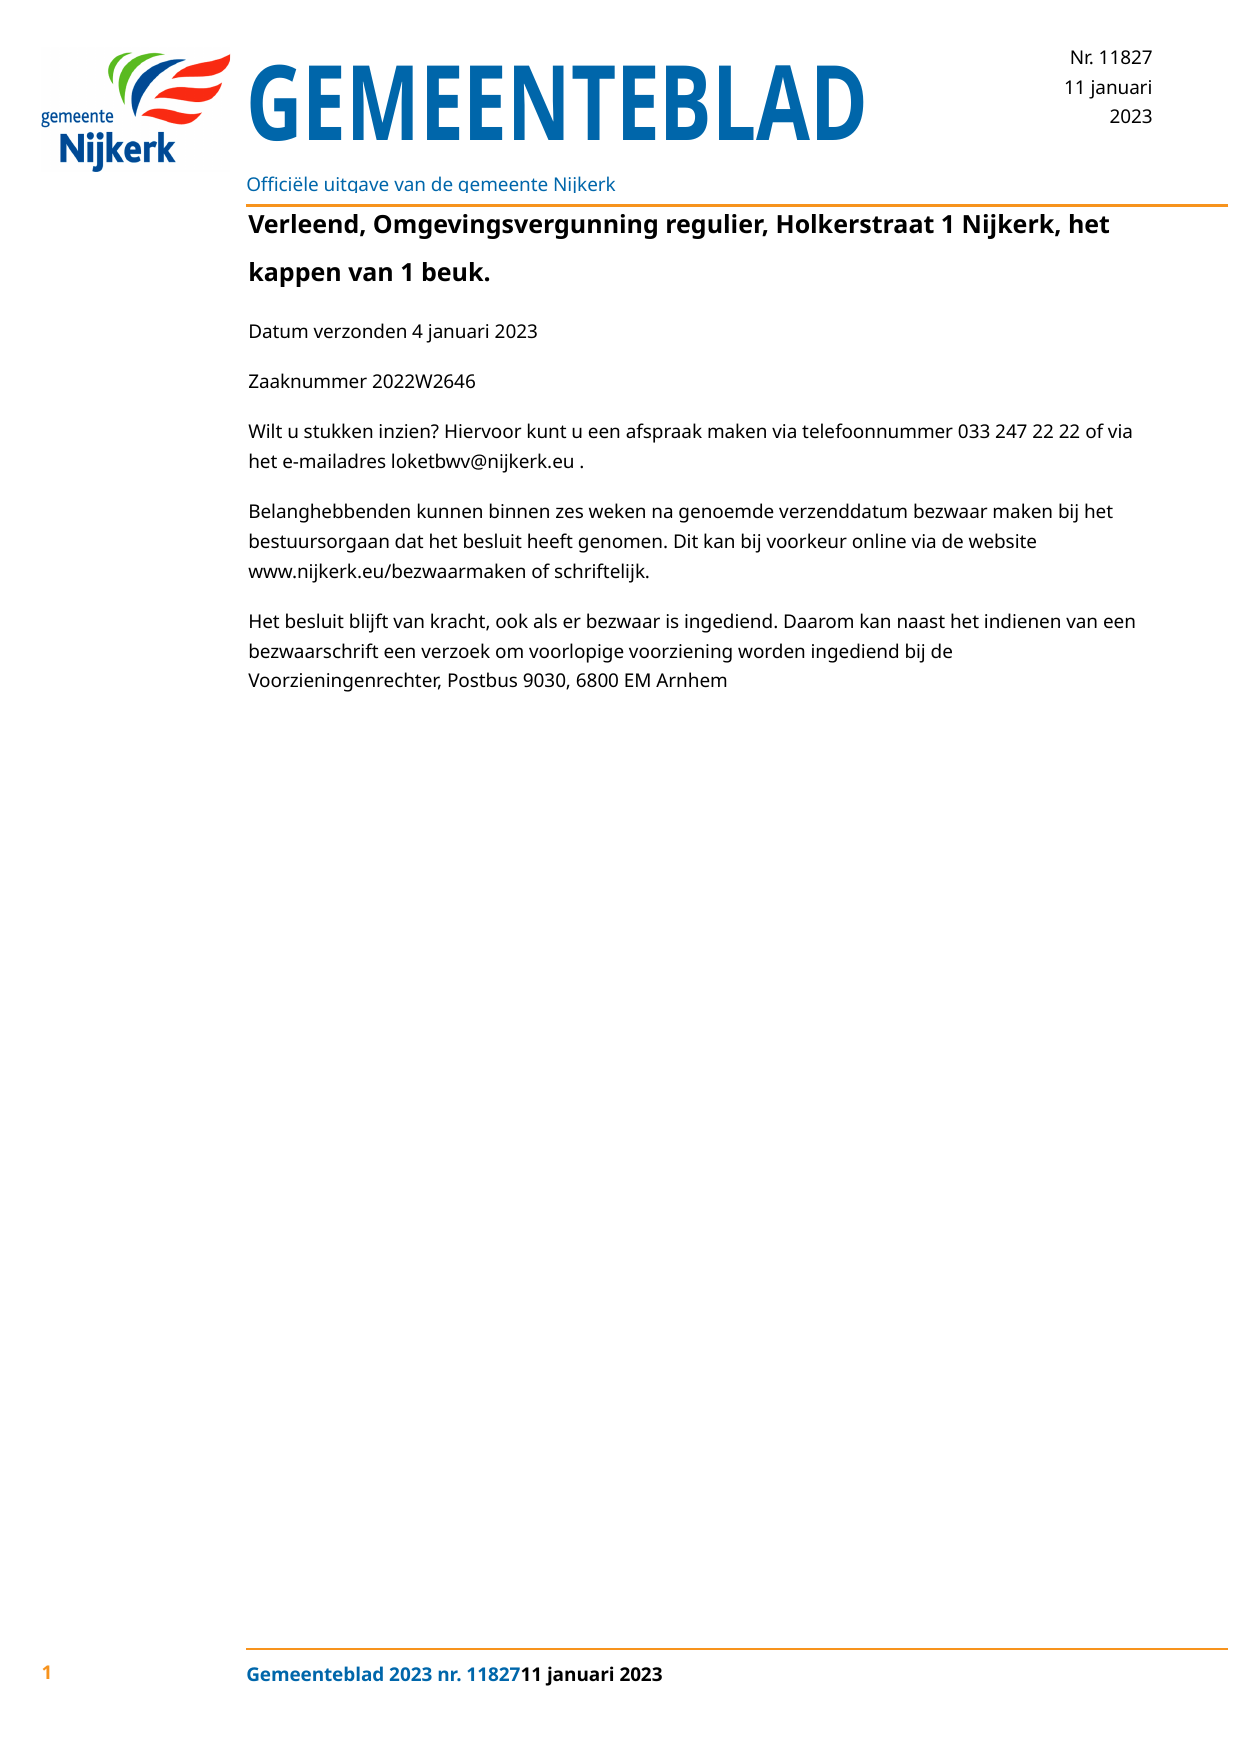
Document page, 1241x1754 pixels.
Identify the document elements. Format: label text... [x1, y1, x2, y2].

text Belanghebbenden kunnen binnen zes weken na genoemde verzenddatum bezwaar maken bij het bestuursorgaan dat het besluit heeft genomen. Dit kan bij voorkeur online via de website www.nijkerk.eu/bezwaarmaken of schriftelijk. [248, 499, 1152, 584]
text Datum verzonden 4 januari 2023 [248, 318, 1152, 344]
text Het besluit blijft van kracht, ook als er bezwaar is ingediend. Daarom kan naast het indienen van een bezwaarschrift een verzoek om voorlopige voorziening worden ingediend bij de Voorzieningenrechter, Postbus 9030, 6800 EM Arnhem [248, 608, 1152, 693]
text Zaaknummer 2022W2646 [248, 368, 1152, 394]
text Wilt u stukken inzien? Hiervoor kunt u een afspraak maken via telefoonnummer 033 247 22 22 of via het e-mailadres loketbwv@nijkerk.eu . [248, 419, 1152, 474]
picture [41, 47, 231, 172]
text Verleend, Omgevingsvergunning regulier, Holkerstraat 1 Nijkerk, het kappen van 1 beuk. [248, 207, 1152, 288]
